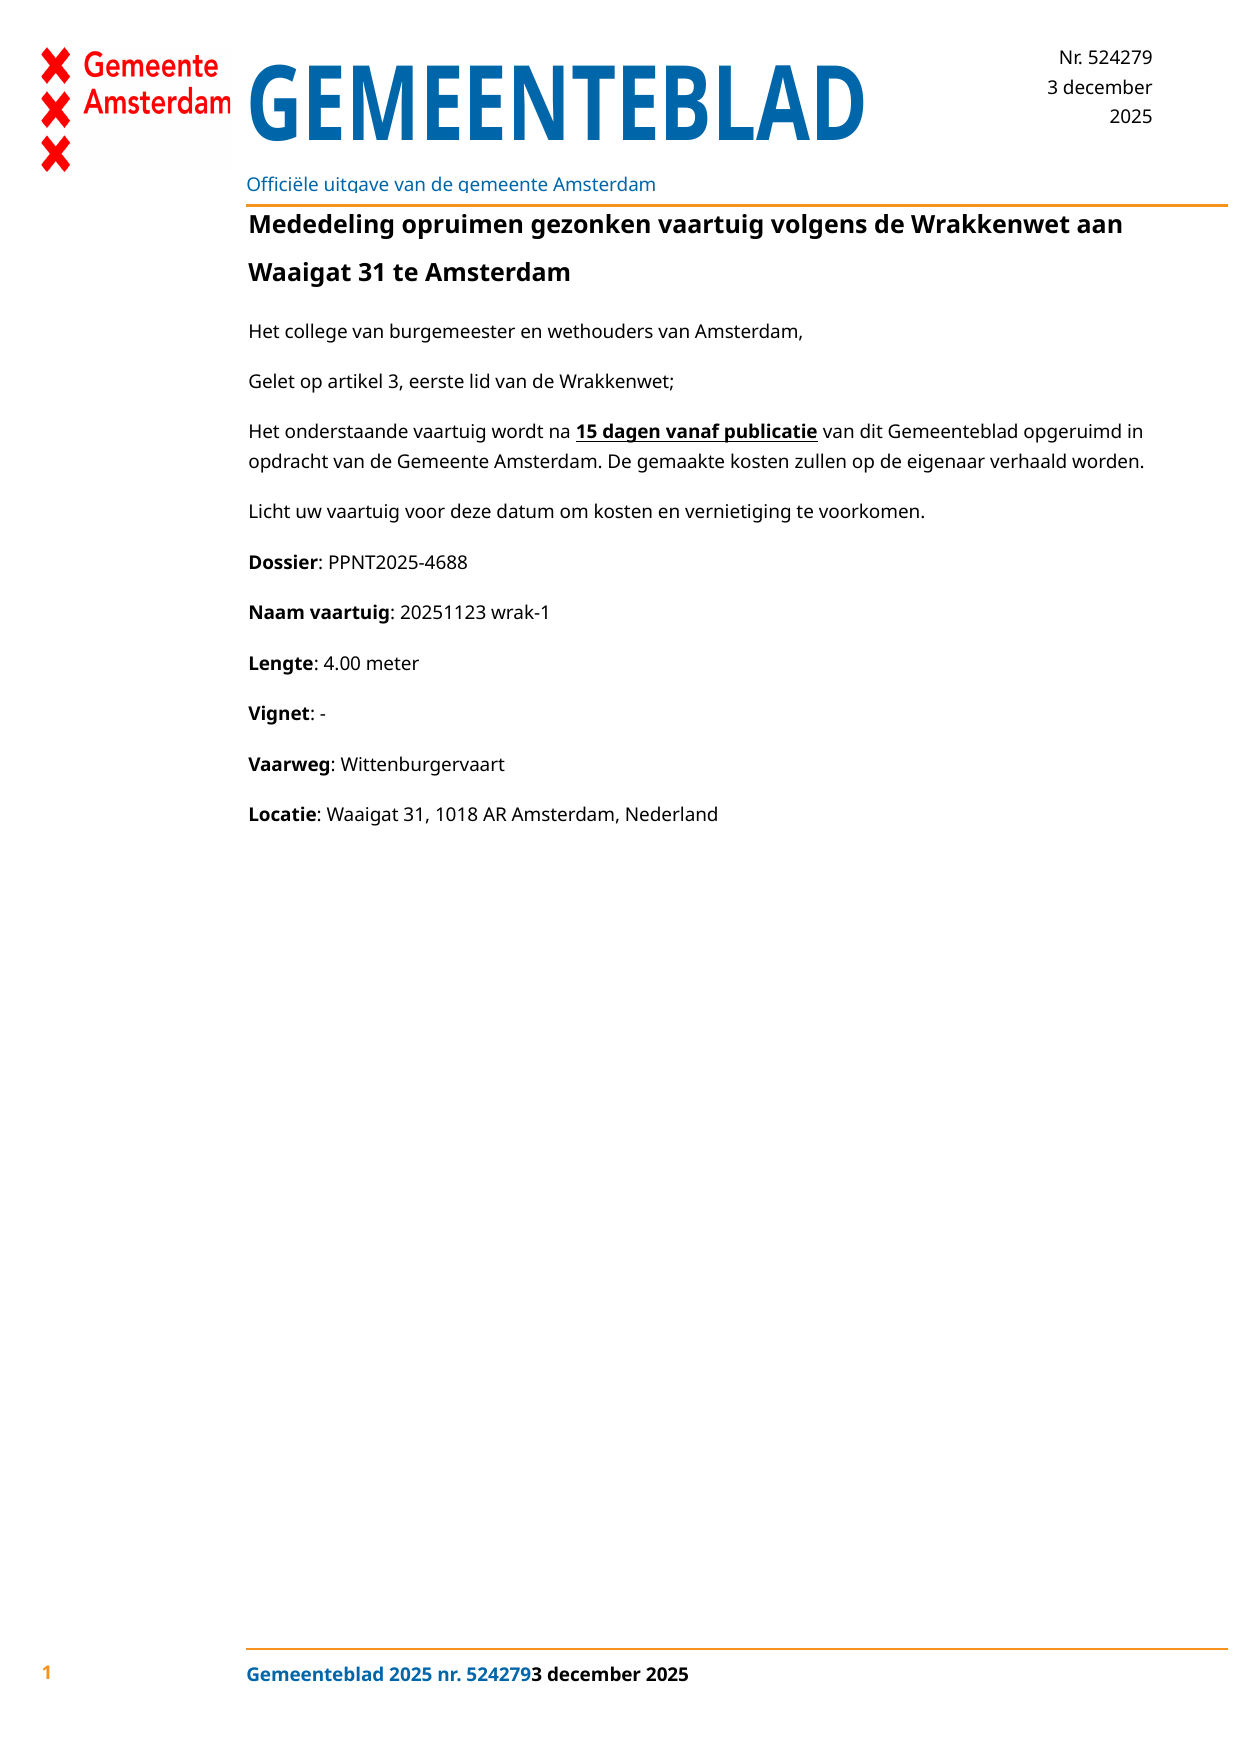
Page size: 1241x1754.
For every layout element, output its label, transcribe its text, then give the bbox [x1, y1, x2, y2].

text Vaarweg: Wittenburgervaart [248, 751, 1152, 777]
text Naam vaartuig: 20251123 wrak-1 [248, 599, 1152, 625]
text Het onderstaande vaartuig wordt na 15 dagen vanaf publicatie van dit Gemeenteblad opgeruimd in opdracht van de Gemeente Amsterdam. De gemaakte kosten zullen op de eigenaar verhaald worden. [248, 419, 1152, 474]
text Lengte: 4.00 meter [248, 650, 1152, 676]
text Dossier: PPNT2025-4688 [248, 549, 1152, 575]
text Locatie: Waaigat 31, 1018 AR Amsterdam, Nederland [248, 801, 1152, 827]
text Mededeling opruimen gezonken vaartuig volgens de Wrakkenwet aan Waaigat 31 te Amsterdam [248, 207, 1152, 288]
picture [41, 47, 231, 172]
text Vignet: - [248, 700, 1152, 726]
text Gelet op artikel 3, eerste lid van de Wrakkenwet; [248, 368, 1152, 394]
text Licht uw vaartuig voor deze datum om kosten en vernietiging te voorkomen. [248, 499, 1152, 524]
text Het college van burgemeester en wethouders van Amsterdam, [248, 318, 1152, 344]
